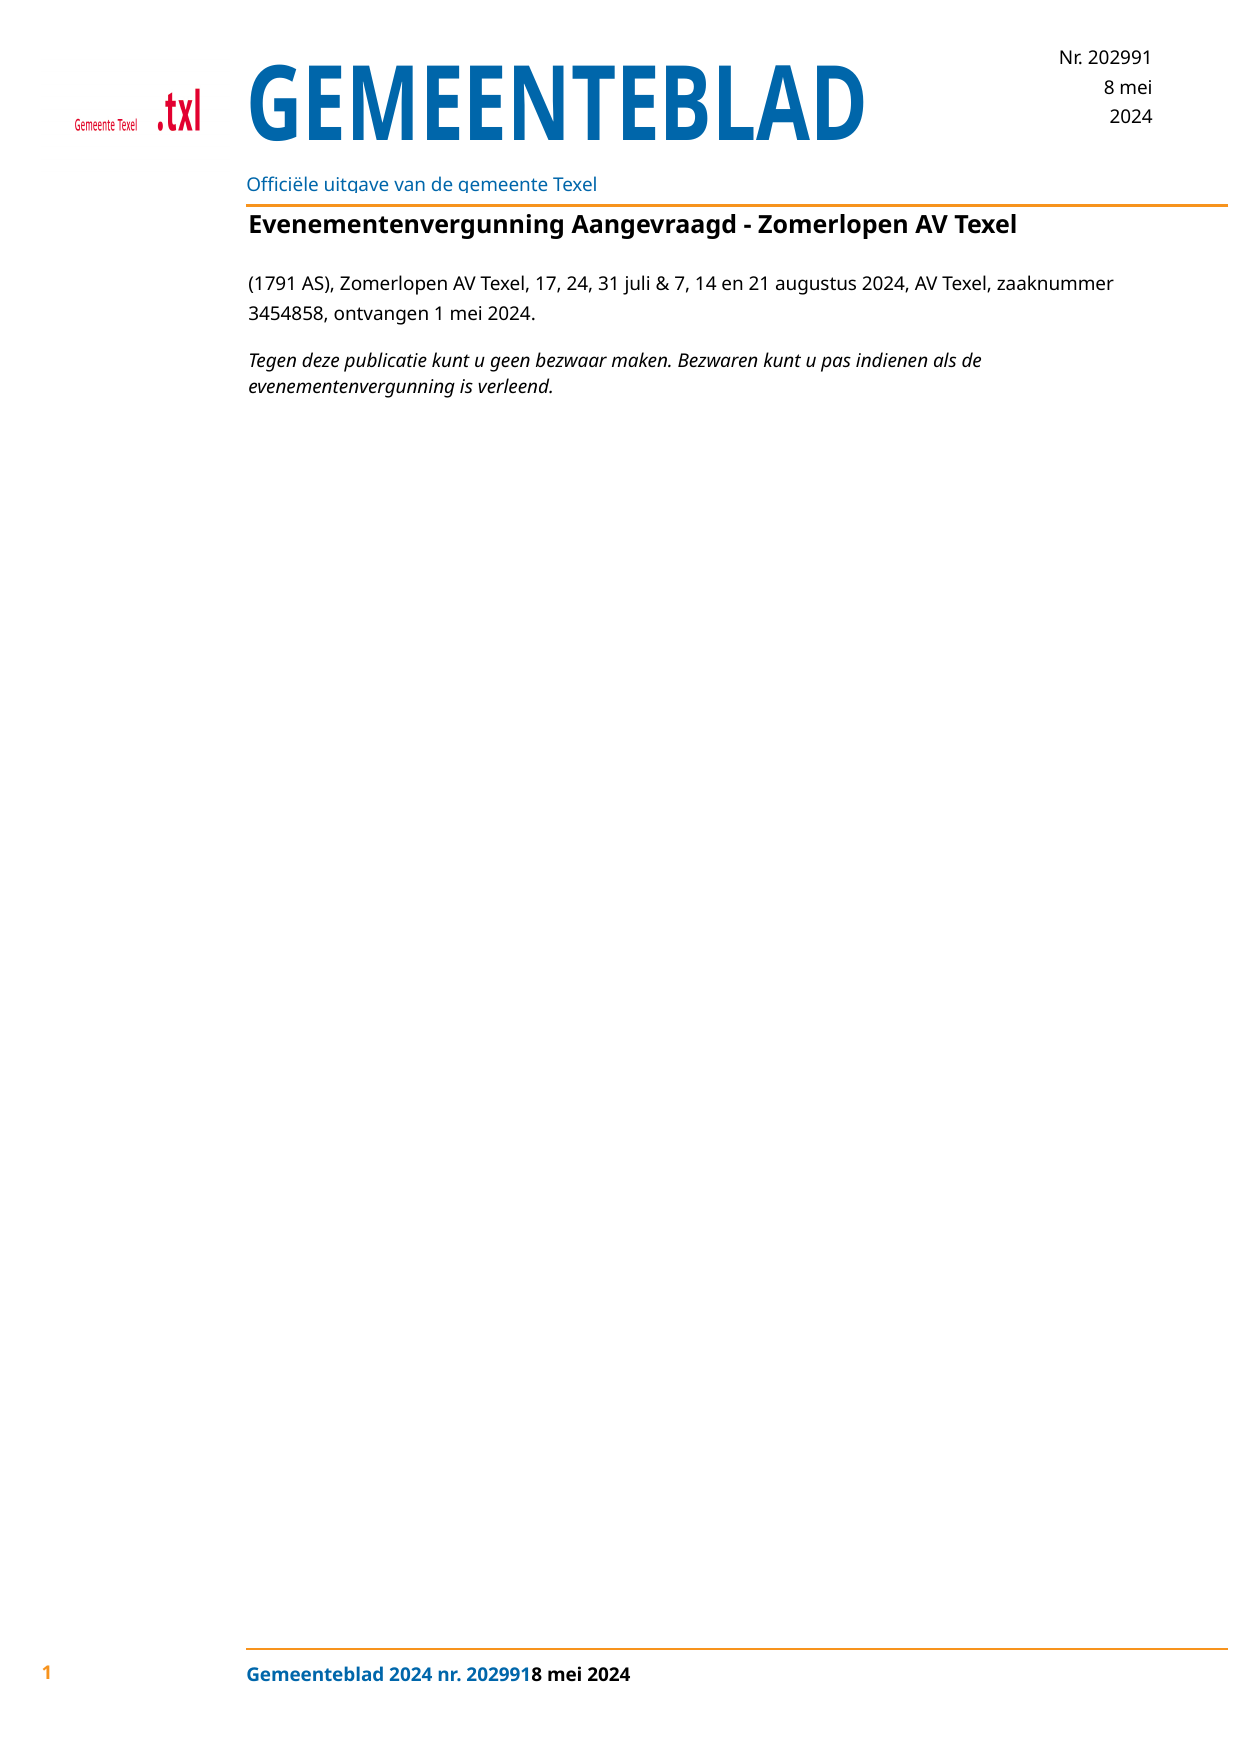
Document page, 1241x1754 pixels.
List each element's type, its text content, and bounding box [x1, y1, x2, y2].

text Evenementenvergunning Aangevraagd - Zomerlopen AV Texel [248, 207, 1152, 241]
text Tegen deze publicatie kunt u geen bezwaar maken. Bezwaren kunt u pas indienen als de evenementenvergunning is verleend. [248, 348, 1152, 399]
text (1791 AS), Zomerlopen AV Texel, 17, 24, 31 juli & 7, 14 en 21 augustus 2024, AV Texel, zaaknummer 3454858, ontvangen 1 mei 2024. [248, 270, 1152, 326]
picture [41, 47, 231, 172]
